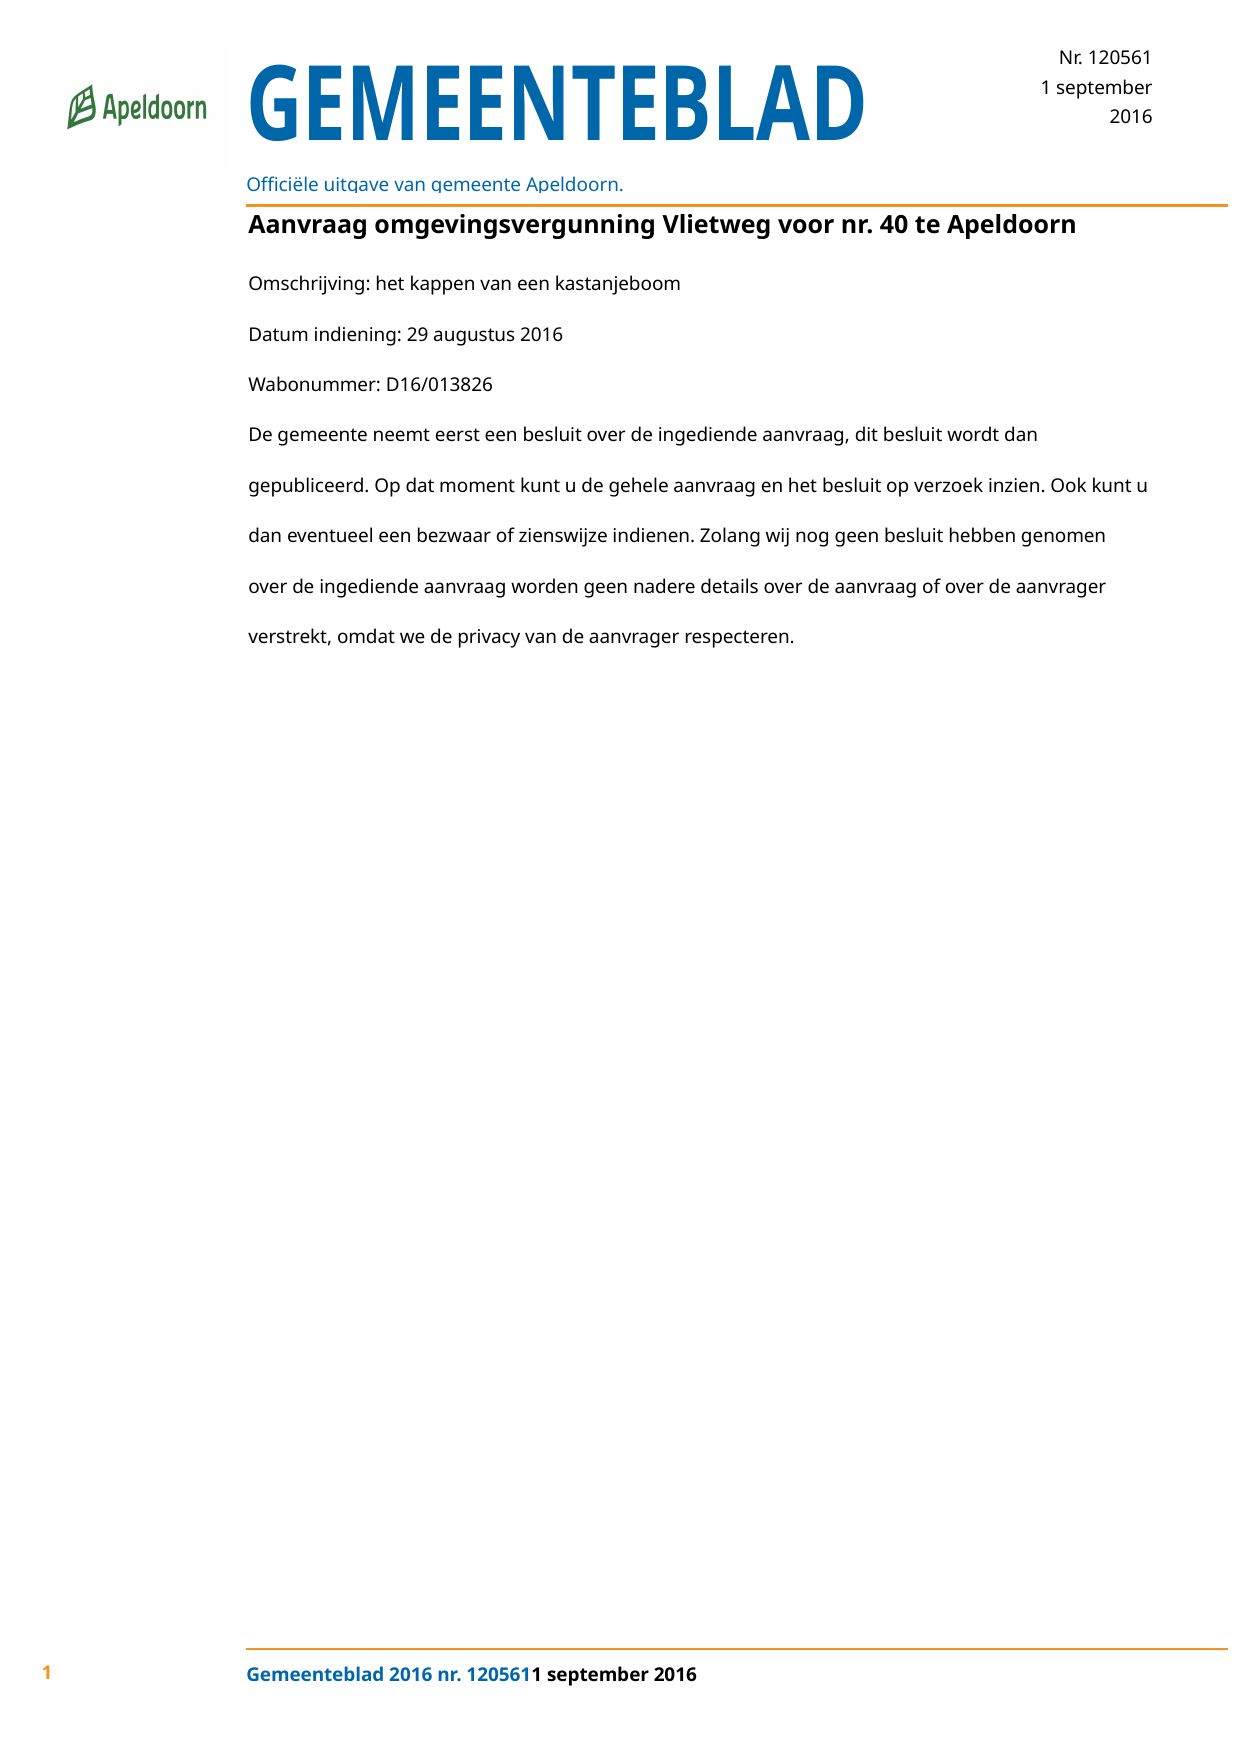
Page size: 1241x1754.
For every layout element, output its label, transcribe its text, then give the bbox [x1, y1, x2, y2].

text Aanvraag omgevingsvergunning Vlietweg voor nr. 40 te Apeldoorn [248, 207, 1152, 241]
text gepubliceerd. Op dat moment kunt u de gehele aanvraag en het besluit op verzoek inzien. Ook kunt u [248, 472, 1152, 498]
text over de ingediende aanvraag worden geen nadere details over de aanvraag of over de aanvrager [248, 573, 1152, 598]
text Datum indiening: 29 augustus 2016 [248, 321, 1152, 346]
text Wabonummer: D16/013826 [248, 371, 1152, 397]
text verstrekt, omdat we de privacy van de aanvrager respecteren. [248, 623, 1152, 649]
text Omschrijving: het kappen van een kastanjeboom [248, 270, 1152, 296]
picture [41, 47, 231, 172]
text De gemeente neemt eerst een besluit over de ingediende aanvraag, dit besluit wordt dan [248, 422, 1152, 447]
text dan eventueel een bezwaar of zienswijze indienen. Zolang wij nog geen besluit hebben genomen [248, 522, 1152, 548]
